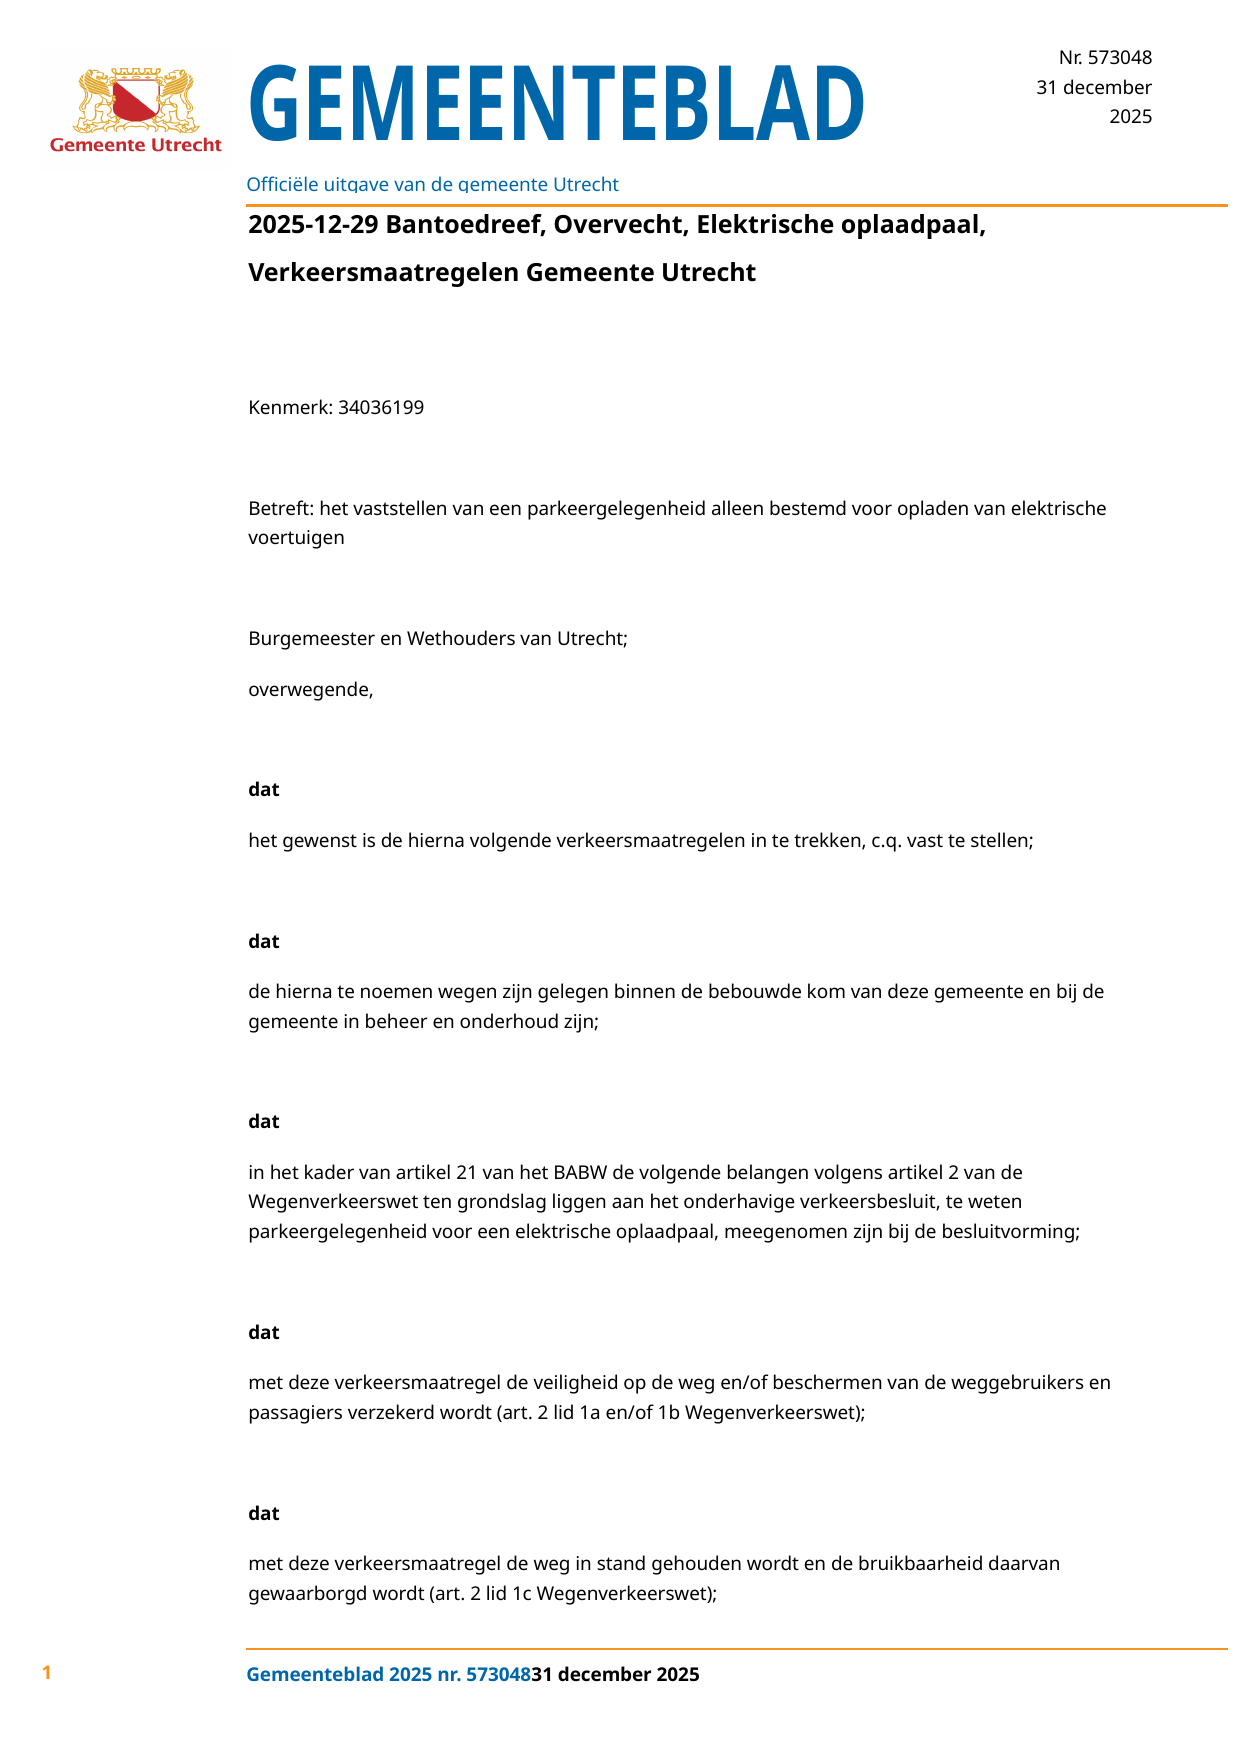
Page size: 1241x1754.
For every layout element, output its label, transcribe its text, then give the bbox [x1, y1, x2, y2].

text Kenmerk: 34036199 [248, 394, 1152, 420]
text in het kader van artikel 21 van het BABW de volgende belangen volgens artikel 2 van de Wegenverkeerswet ten grondslag liggen aan het onderhavige verkeersbesluit, te weten parkeergelegenheid voor een elektrische oplaadpaal, meegenomen zijn bij de besluitvorming; [248, 1159, 1152, 1244]
text dat [248, 1319, 1152, 1345]
text dat [248, 928, 1152, 953]
text 2025-12-29 Bantoedreef, Overvecht, Elektrische oplaadpaal, Verkeersmaatregelen Gemeente Utrecht [248, 207, 1152, 288]
text met deze verkeersmaatregel de veiligheid op de weg en/of beschermen van de weggebruikers en passagiers verzekerd wordt (art. 2 lid 1a en/of 1b Wegenverkeerswet); [248, 1369, 1152, 1425]
text dat [248, 1500, 1152, 1526]
text dat [248, 777, 1152, 802]
text Burgemeester en Wethouders van Utrecht; [248, 625, 1152, 651]
picture [41, 47, 231, 172]
text overwegende, [248, 676, 1152, 701]
text dat [248, 1109, 1152, 1134]
text het gewenst is de hierna volgende verkeersmaatregelen in te trekken, c.q. vast te stellen; [248, 827, 1152, 853]
text de hierna te noemen wegen zijn gelegen binnen de bebouwde kom van deze gemeente en bij de gemeente in beheer en onderhoud zijn; [248, 978, 1152, 1033]
text met deze verkeersmaatregel de weg in stand gehouden wordt en de bruikbaarheid daarvan gewaarborgd wordt (art. 2 lid 1c Wegenverkeerswet); [248, 1550, 1152, 1606]
text Betreft: het vaststellen van een parkeergelegenheid alleen bestemd voor opladen van elektrische voertuigen [248, 495, 1152, 550]
